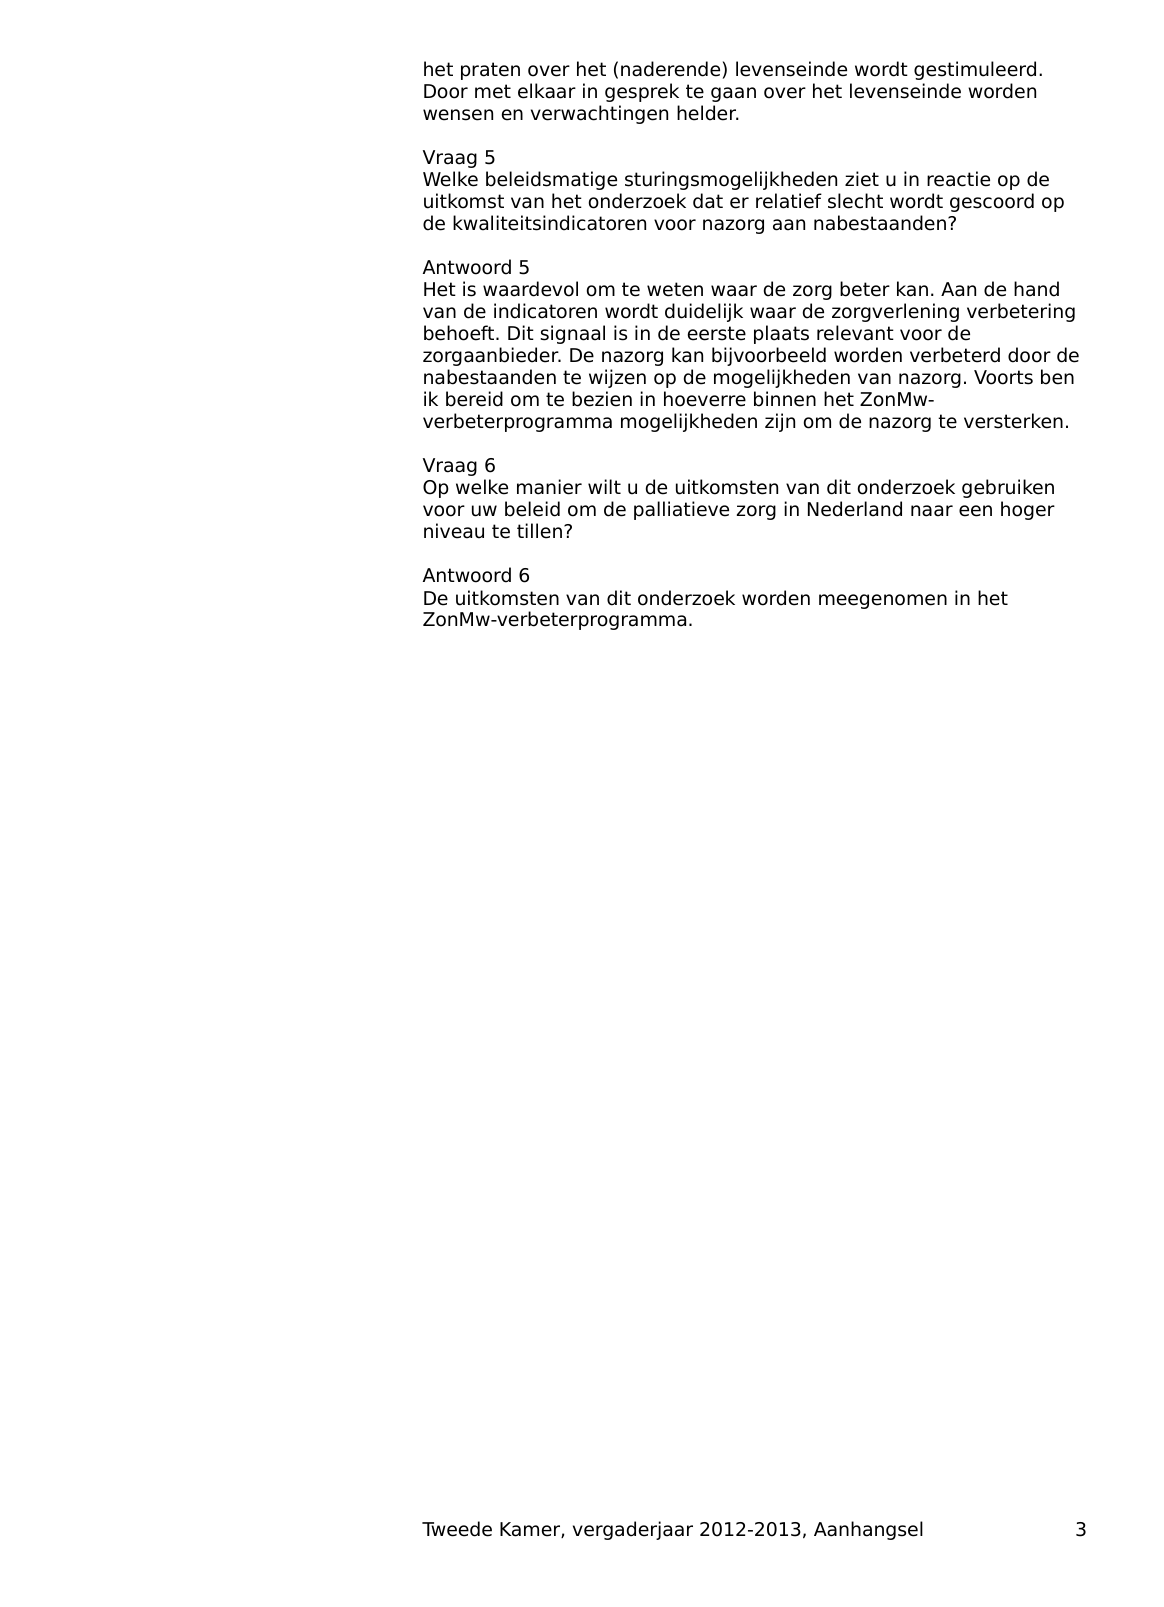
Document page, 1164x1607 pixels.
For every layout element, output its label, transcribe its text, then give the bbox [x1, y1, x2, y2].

text Welke beleidsmatige sturingsmogelijkheden ziet u in reactie op de uitkomst van het onderzoek dat er relatief slecht wordt gescoord op de kwaliteitsindicatoren voor nazorg aan nabestaanden? [422, 169, 1087, 235]
text Antwoord 5 [422, 257, 1087, 279]
text Vraag 6 [422, 455, 1087, 477]
text De uitkomsten van dit onderzoek worden meegenomen in het ZonMw-verbeterprogramma. [422, 587, 1087, 631]
text Vraag 5 [422, 147, 1087, 169]
text Het is waardevol om te weten waar de zorg beter kan. Aan de hand van de indicatoren wordt duidelijk waar de zorgverlening verbetering behoeft. Dit signaal is in de eerste plaats relevant voor de zorgaanbieder. De nazorg kan bijvoorbeeld worden verbeterd door de nabestaanden te wijzen op de mogelijkheden van nazorg. Voorts ben ik bereid om te bezien in hoeverre binnen het ZonMw-verbeterprogramma mogelijkheden zijn om de nazorg te versterken. [422, 279, 1087, 433]
text Antwoord 6 [422, 565, 1087, 587]
text het praten over het (naderende) levenseinde wordt gestimuleerd. Door met elkaar in gesprek te gaan over het levenseinde worden wensen en verwachtingen helder. [422, 59, 1087, 125]
text Op welke manier wilt u de uitkomsten van dit onderzoek gebruiken voor uw beleid om de palliatieve zorg in Nederland naar een hoger niveau te tillen? [422, 477, 1087, 543]
